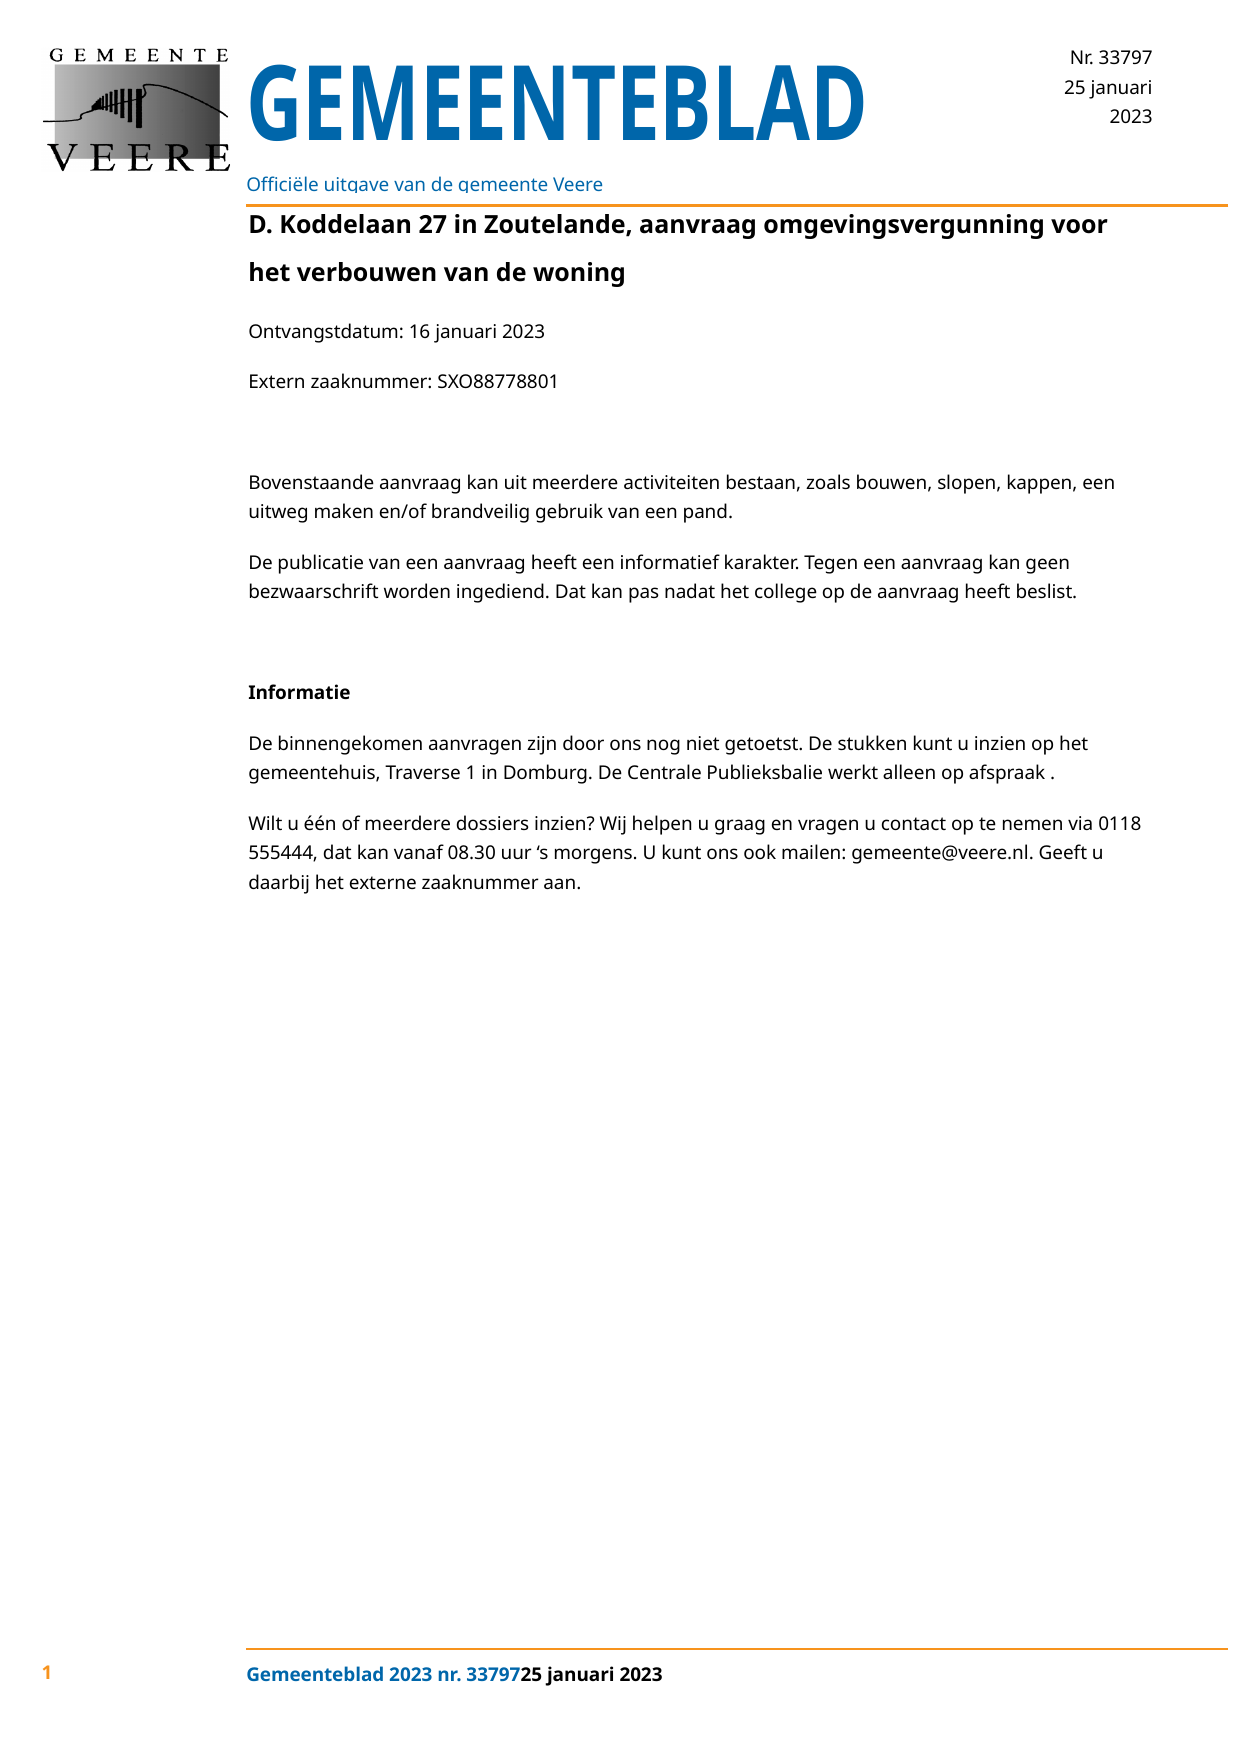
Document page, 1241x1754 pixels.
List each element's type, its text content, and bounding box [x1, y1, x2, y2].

text De publicatie van een aanvraag heeft een informatief karakter. Tegen een aanvraag kan geen bezwaarschrift worden ingediend. Dat kan pas nadat het college op de aanvraag heeft beslist. [248, 549, 1152, 604]
text Ontvangstdatum: 16 januari 2023 [248, 318, 1152, 344]
text Informatie [248, 679, 1152, 705]
text De binnengekomen aanvragen zijn door ons nog niet getoetst. De stukken kunt u inzien op het gemeentehuis, Traverse 1 in Domburg. De Centrale Publieksbalie werkt alleen op afspraak . [248, 730, 1152, 785]
text Extern zaaknummer: SXO88778801 [248, 368, 1152, 394]
picture [41, 47, 231, 172]
text Wilt u één of meerdere dossiers inzien? Wij helpen u graag en vragen u contact op te nemen via 0118 555444, dat kan vanaf 08.30 uur ‘s morgens. U kunt ons ook mailen: gemeente@veere.nl. Geeft u daarbij het externe zaaknummer aan. [248, 810, 1152, 895]
text D. Koddelaan 27 in Zoutelande, aanvraag omgevingsvergunning voor het verbouwen van de woning [248, 207, 1152, 288]
text Bovenstaande aanvraag kan uit meerdere activiteiten bestaan, zoals bouwen, slopen, kappen, een uitweg maken en/of brandveilig gebruik van een pand. [248, 469, 1152, 524]
